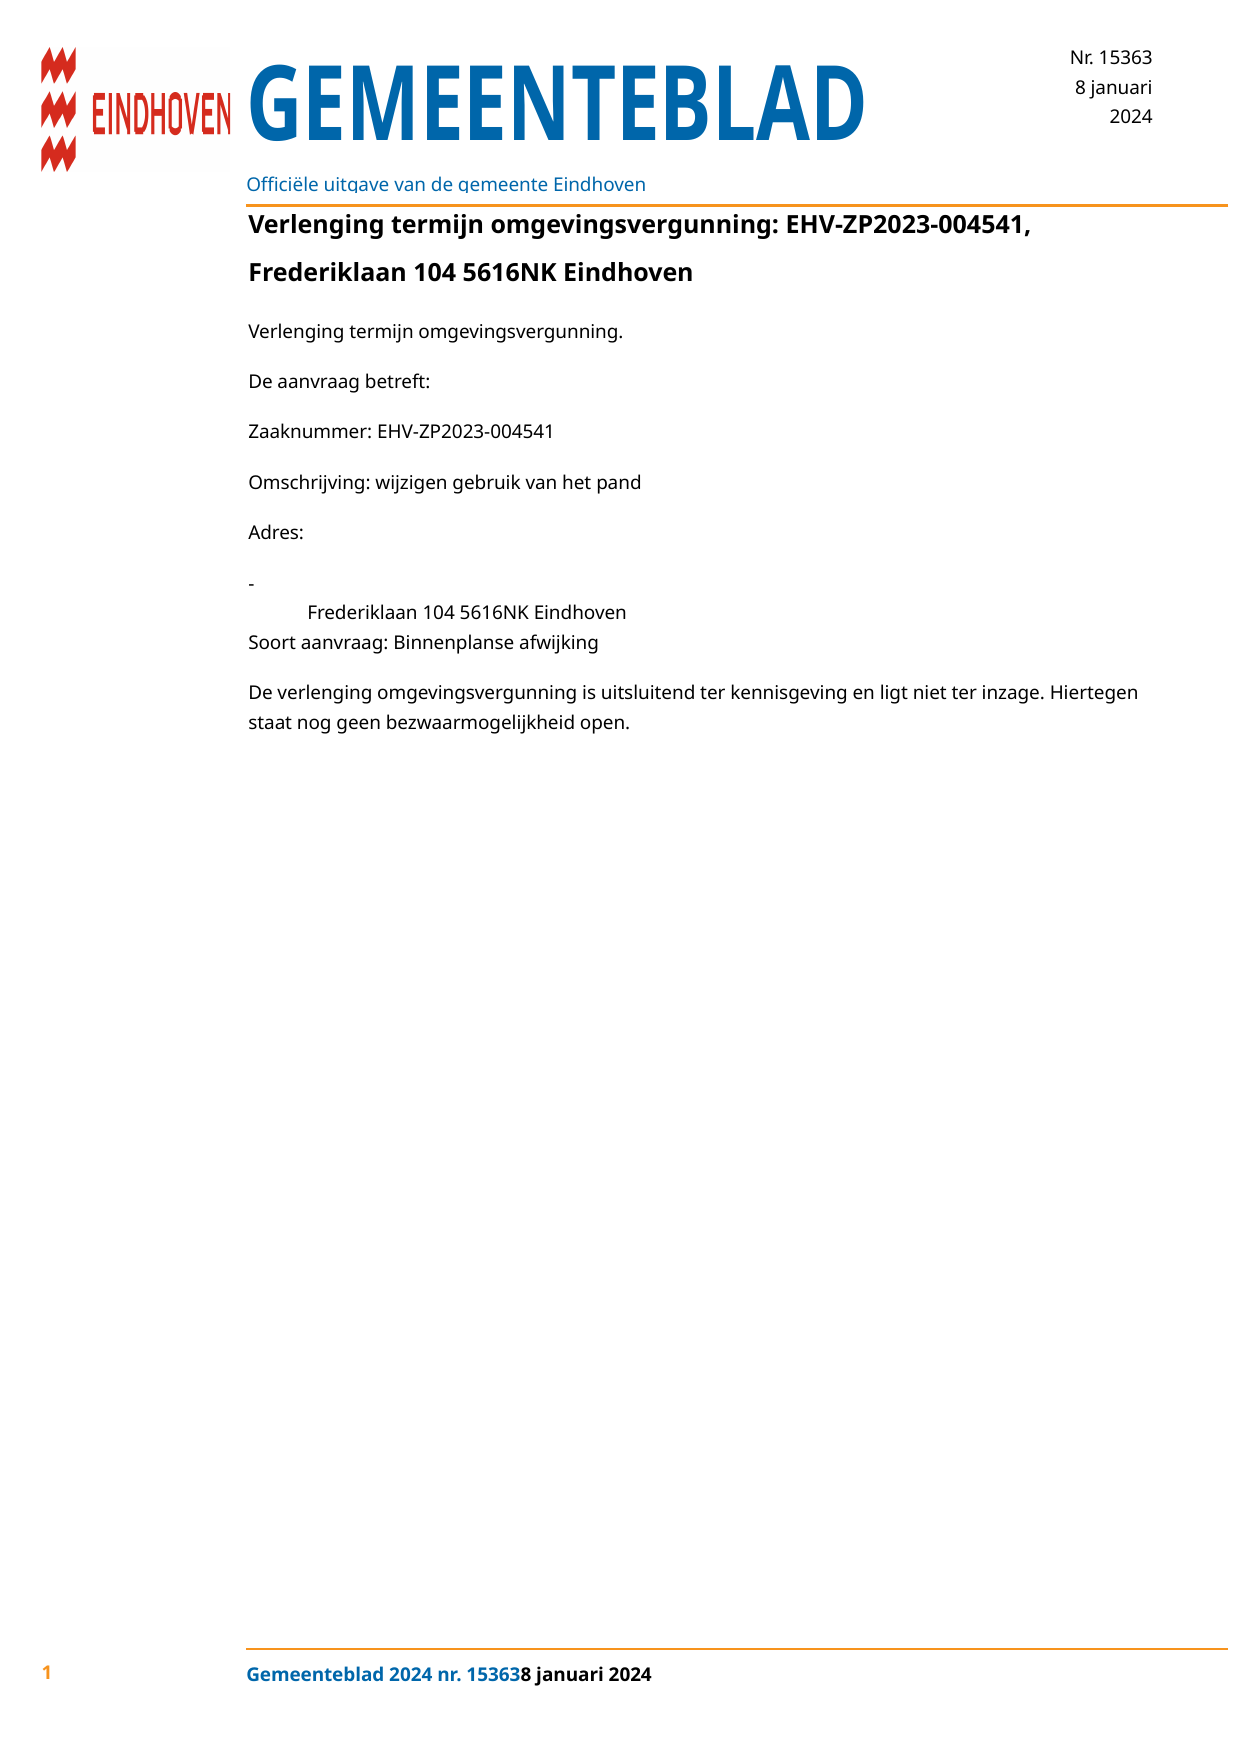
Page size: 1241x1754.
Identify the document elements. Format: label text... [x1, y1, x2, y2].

text Soort aanvraag: Binnenplanse afwijking [248, 629, 1152, 655]
text De verlenging omgevingsvergunning is uitsluitend ter kennisgeving en ligt niet ter inzage. Hiertegen staat nog geen bezwaarmogelijkheid open. [248, 679, 1152, 735]
picture [41, 47, 231, 172]
text Verlenging termijn omgevingsvergunning: EHV-ZP2023-004541, Frederiklaan 104 5616NK Eindhoven [248, 207, 1152, 288]
text De aanvraag betreft: [248, 368, 1152, 394]
text Zaaknummer: EHV-ZP2023-004541 [248, 419, 1152, 444]
text Omschrijving: wijzigen gebruik van het pand [248, 469, 1152, 495]
list Frederiklaan 104 5616NK Eindhoven [248, 599, 1152, 625]
text Verlenging termijn omgevingsvergunning. [248, 318, 1152, 344]
text Adres: [248, 519, 1152, 545]
